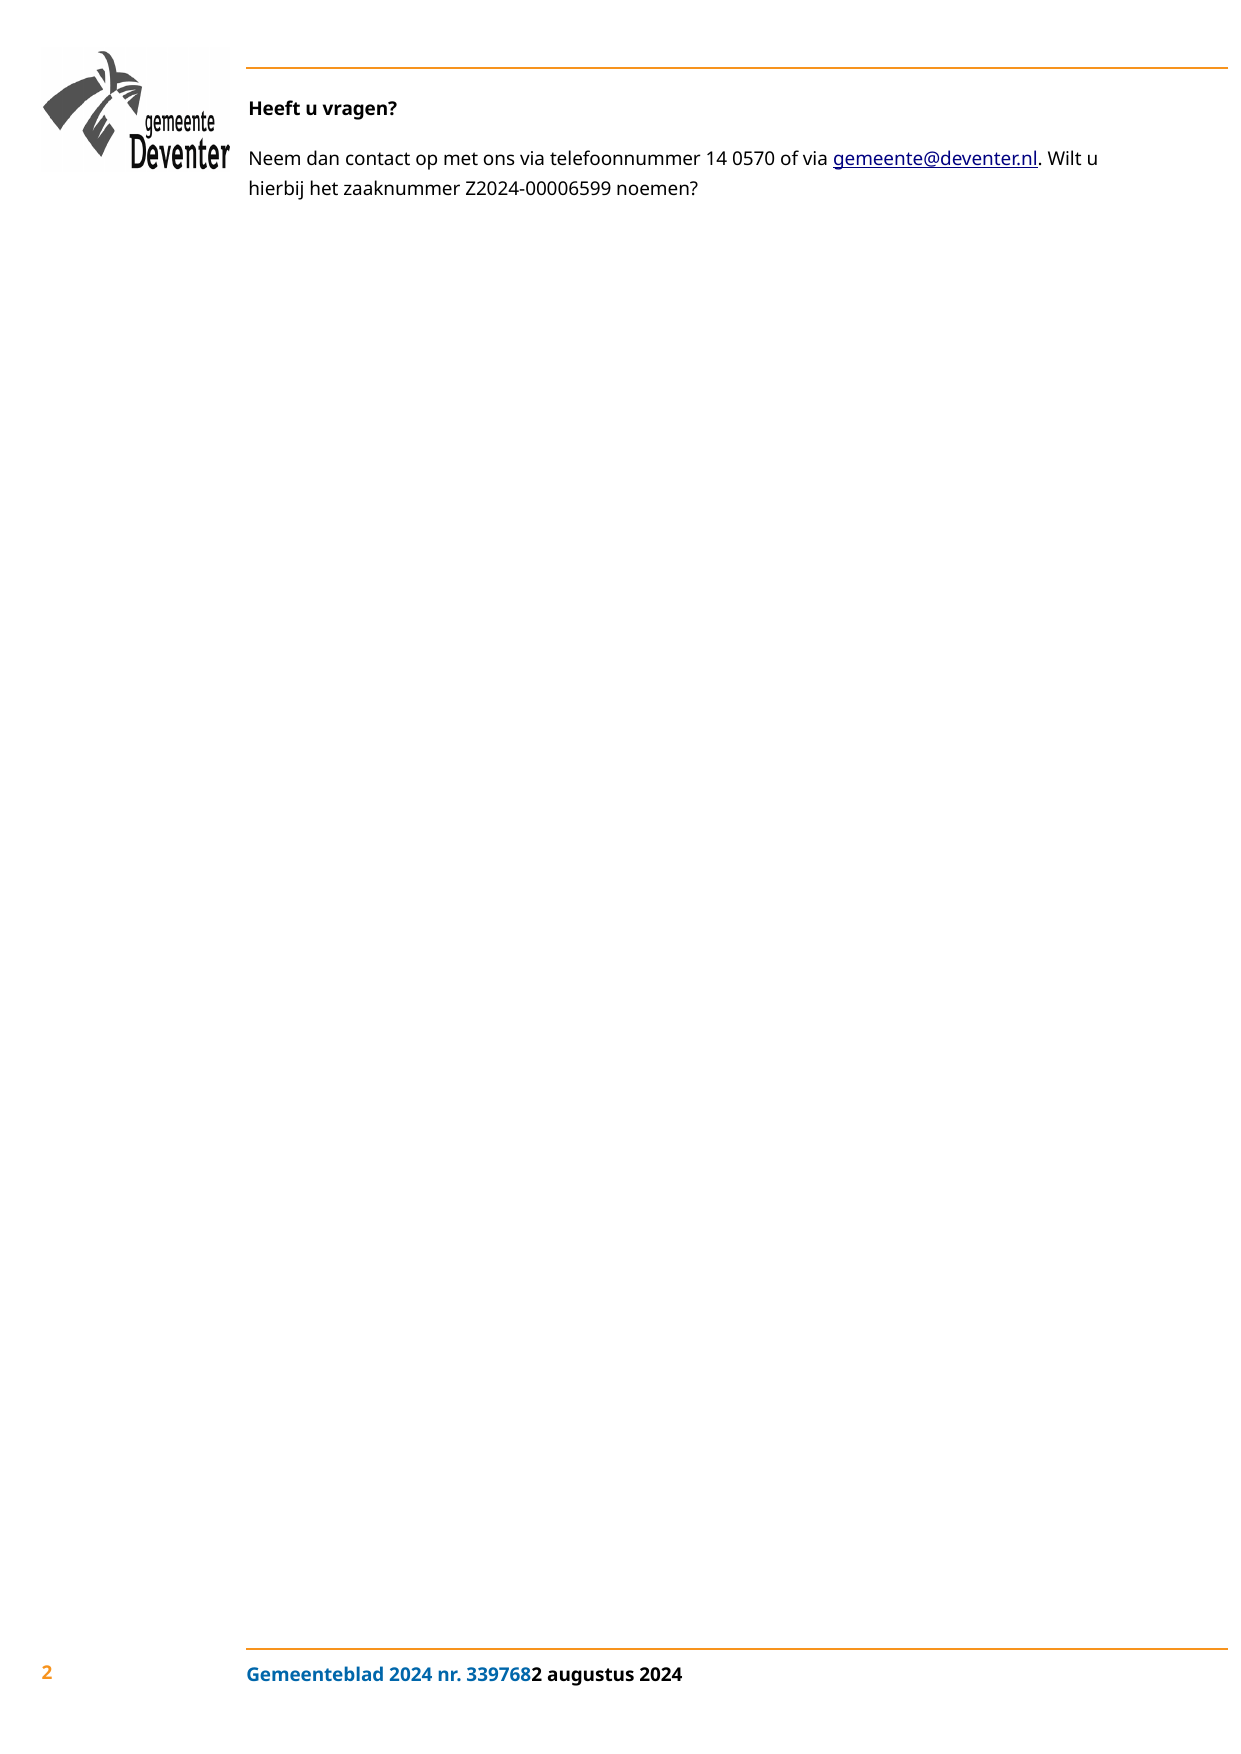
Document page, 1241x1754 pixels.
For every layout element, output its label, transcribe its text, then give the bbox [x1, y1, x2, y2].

text Neem dan contact op met ons via telefoonnummer 14 0570 of via gemeente@deventer.nl. Wilt u hierbij het zaaknummer Z2024-00006599 noemen? [248, 145, 1152, 201]
text Heeft u vragen? [248, 95, 1152, 121]
picture [41, 47, 231, 172]
